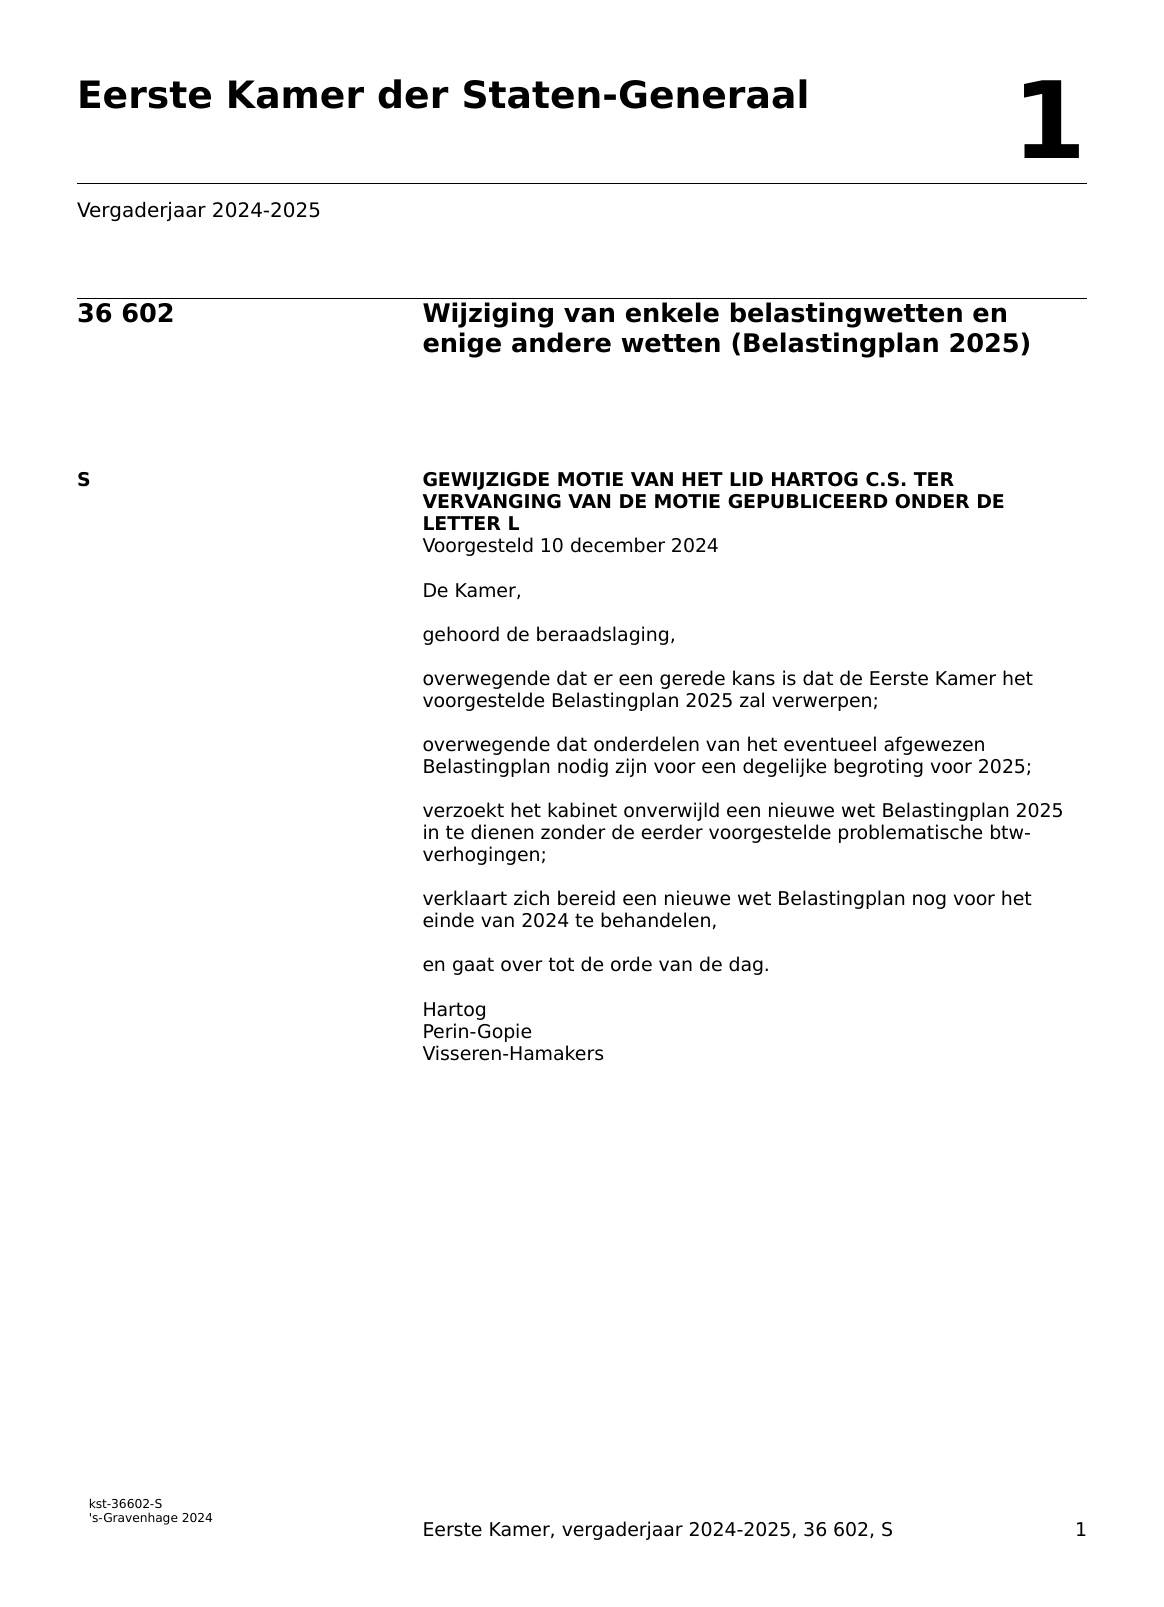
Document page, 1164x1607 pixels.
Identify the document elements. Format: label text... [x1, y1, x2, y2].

text en gaat over tot de orde van de dag. [422, 954, 1087, 976]
text overwegende dat er een gerede kans is dat de Eerste Kamer het voorgestelde Belastingplan 2025 zal verwerpen; [422, 668, 1087, 712]
text 's-Gravenhage 2024 [88, 1511, 323, 1525]
text verzoekt het kabinet onverwijld een nieuwe wet Belastingplan 2025 in te dienen zonder de eerder voorgestelde problematische btw-verhogingen; [422, 800, 1087, 866]
text Visseren-Hamakers [422, 1042, 1087, 1064]
text gehoord de beraadslaging, [422, 624, 1087, 646]
table_header 1 [886, 59, 1087, 183]
subtitle S GEWIJZIGDE MOTIE VAN HET LID HARTOG C.S. TER VERVANGING VAN DE MOTIE GEPUBLICEERD ONDER DE LETTER L [77, 469, 1087, 535]
text kst-36602-S [88, 1497, 323, 1511]
text Hartog [422, 998, 1087, 1021]
text Voorgesteld 10 december 2024 [422, 535, 1087, 557]
text verklaart zich bereid een nieuwe wet Belastingplan nog voor het einde van 2024 te behandelen, [422, 888, 1087, 932]
text overwegende dat onderdelen van het eventueel afgewezen Belastingplan nodig zijn voor een degelijke begroting voor 2025; [422, 734, 1087, 778]
text Perin-Gopie [422, 1021, 1087, 1042]
table_cell Vergaderjaar 2024-2025 [77, 184, 1087, 298]
table_header Eerste Kamer der Staten-Generaal [77, 59, 886, 183]
text De Kamer, [422, 579, 1087, 601]
subtitle 36 602 Wijziging van enkele belastingwetten en enige andere wetten (Belastingplan 2025) [77, 299, 1087, 358]
